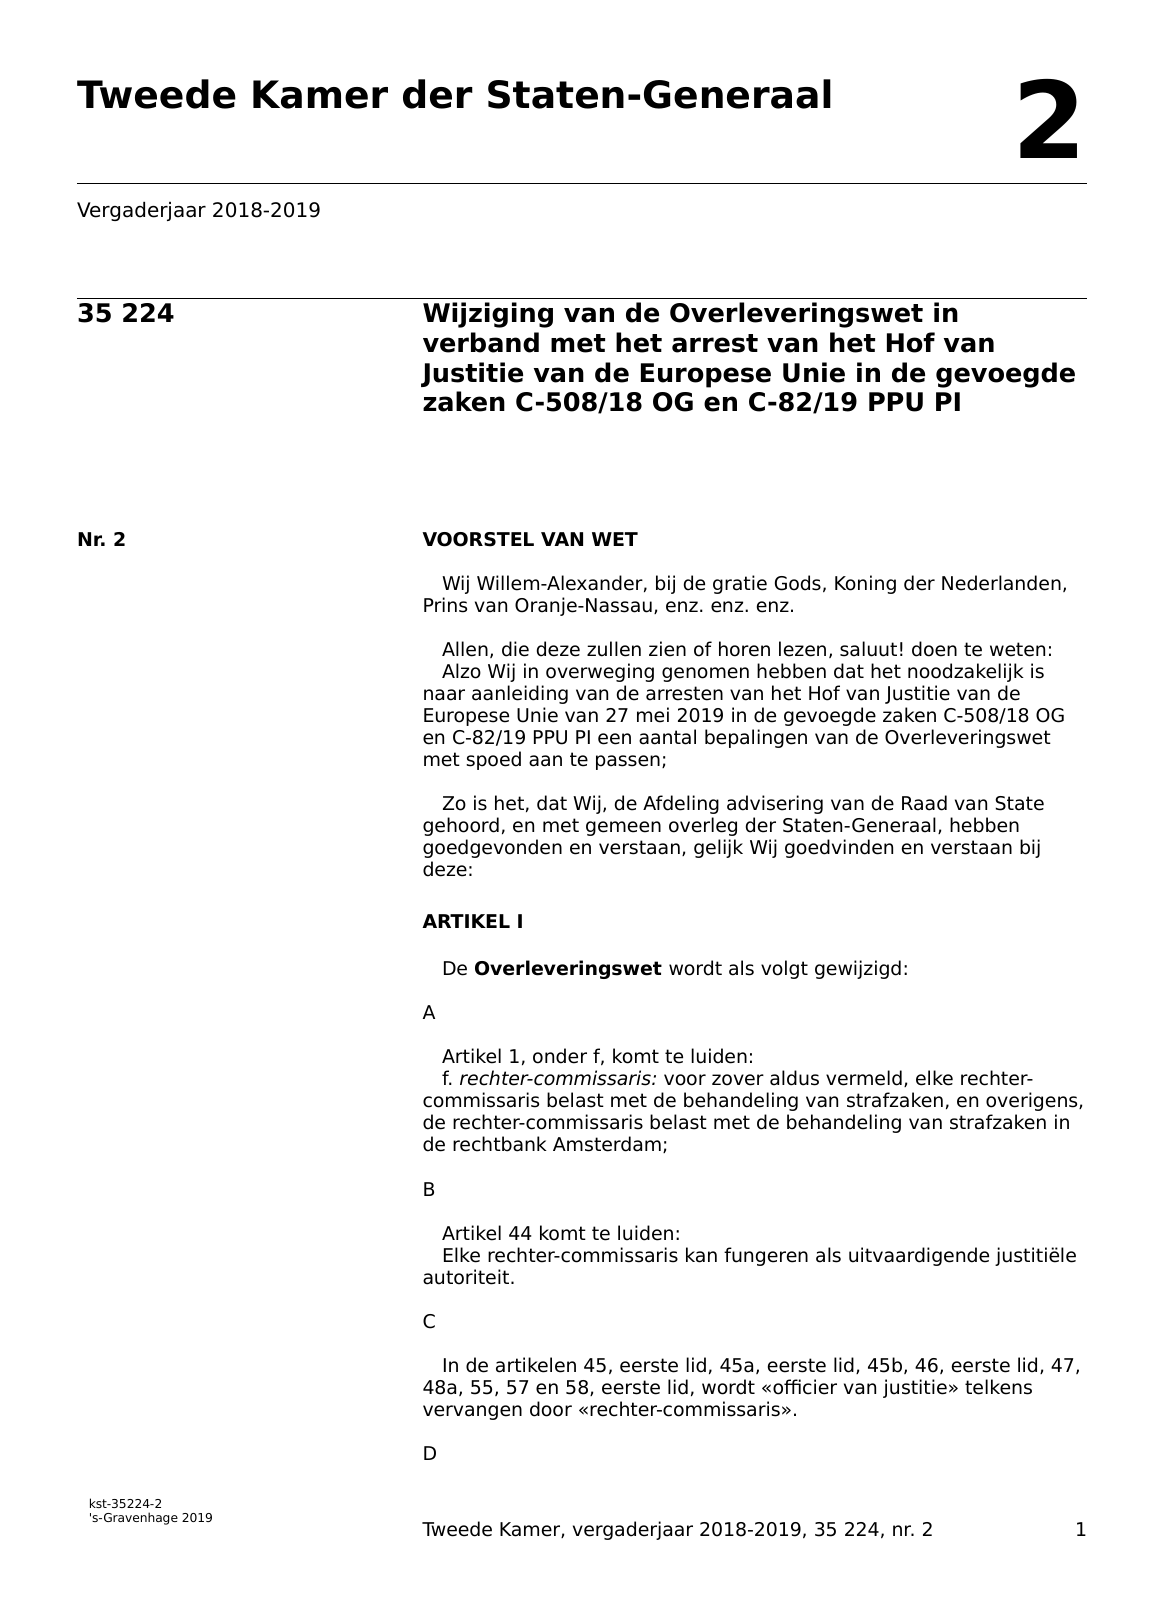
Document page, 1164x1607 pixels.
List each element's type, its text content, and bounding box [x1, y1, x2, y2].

table_cell Vergaderjaar 2018-2019 [77, 184, 1087, 298]
text De Overleveringswet wordt als volgt gewijzigd: [422, 958, 1087, 980]
subtitle 35 224 Wijziging van de Overleveringswet in verband met het arrest van het Hof van Justitie van de Europese Unie in de gevoegde zaken C-508/18 OG en C-82/19 PPU PI [77, 299, 1087, 418]
subtitle ARTIKEL I [422, 911, 1087, 933]
text In de artikelen 45, eerste lid, 45a, eerste lid, 45b, 46, eerste lid, 47, 48a, 55, 57 en 58, eerste lid, wordt «officier van justitie» telkens vervangen door «rechter-commissaris». [422, 1355, 1087, 1421]
text Alzo Wij in overweging genomen hebben dat het noodzakelijk is naar aanleiding van de arresten van het Hof van Justitie van de Europese Unie van 27 mei 2019 in de gevoegde zaken C-508/18 OG en C-82/19 PPU PI een aantal bepalingen van de Overleveringswet met spoed aan te passen; [422, 661, 1087, 771]
text C [422, 1311, 1087, 1333]
text 's-Gravenhage 2019 [88, 1511, 323, 1525]
text Artikel 1, onder f, komt te luiden: [422, 1046, 1087, 1068]
text kst-35224-2 [88, 1497, 323, 1511]
text B [422, 1178, 1087, 1200]
table_header Tweede Kamer der Staten-Generaal [77, 59, 886, 183]
text Zo is het, dat Wij, de Afdeling advisering van de Raad van State gehoord, en met gemeen overleg der Staten-Generaal, hebben goedgevonden en verstaan, gelijk Wij goedvinden en verstaan bij deze: [422, 793, 1087, 881]
text Wij Willem-Alexander, bij de gratie Gods, Koning der Nederlanden, Prins van Oranje-Nassau, enz. enz. enz. [422, 573, 1087, 617]
text Allen, die deze zullen zien of horen lezen, saluut! doen te weten: [422, 639, 1087, 661]
text Elke rechter-commissaris kan fungeren als uitvaardigende justitiële autoriteit. [422, 1244, 1087, 1288]
text D [422, 1443, 1087, 1465]
text Artikel 44 komt te luiden: [422, 1223, 1087, 1244]
table_header 2 [886, 59, 1087, 183]
text f. rechter-commissaris: voor zover aldus vermeld, elke rechter-commissaris belast met de behandeling van strafzaken, en overigens, de rechter-commissaris belast met de behandeling van strafzaken in de rechtbank Amsterdam; [422, 1068, 1087, 1156]
text A [422, 1002, 1087, 1024]
subtitle Nr. 2 VOORSTEL VAN WET [77, 529, 1087, 551]
